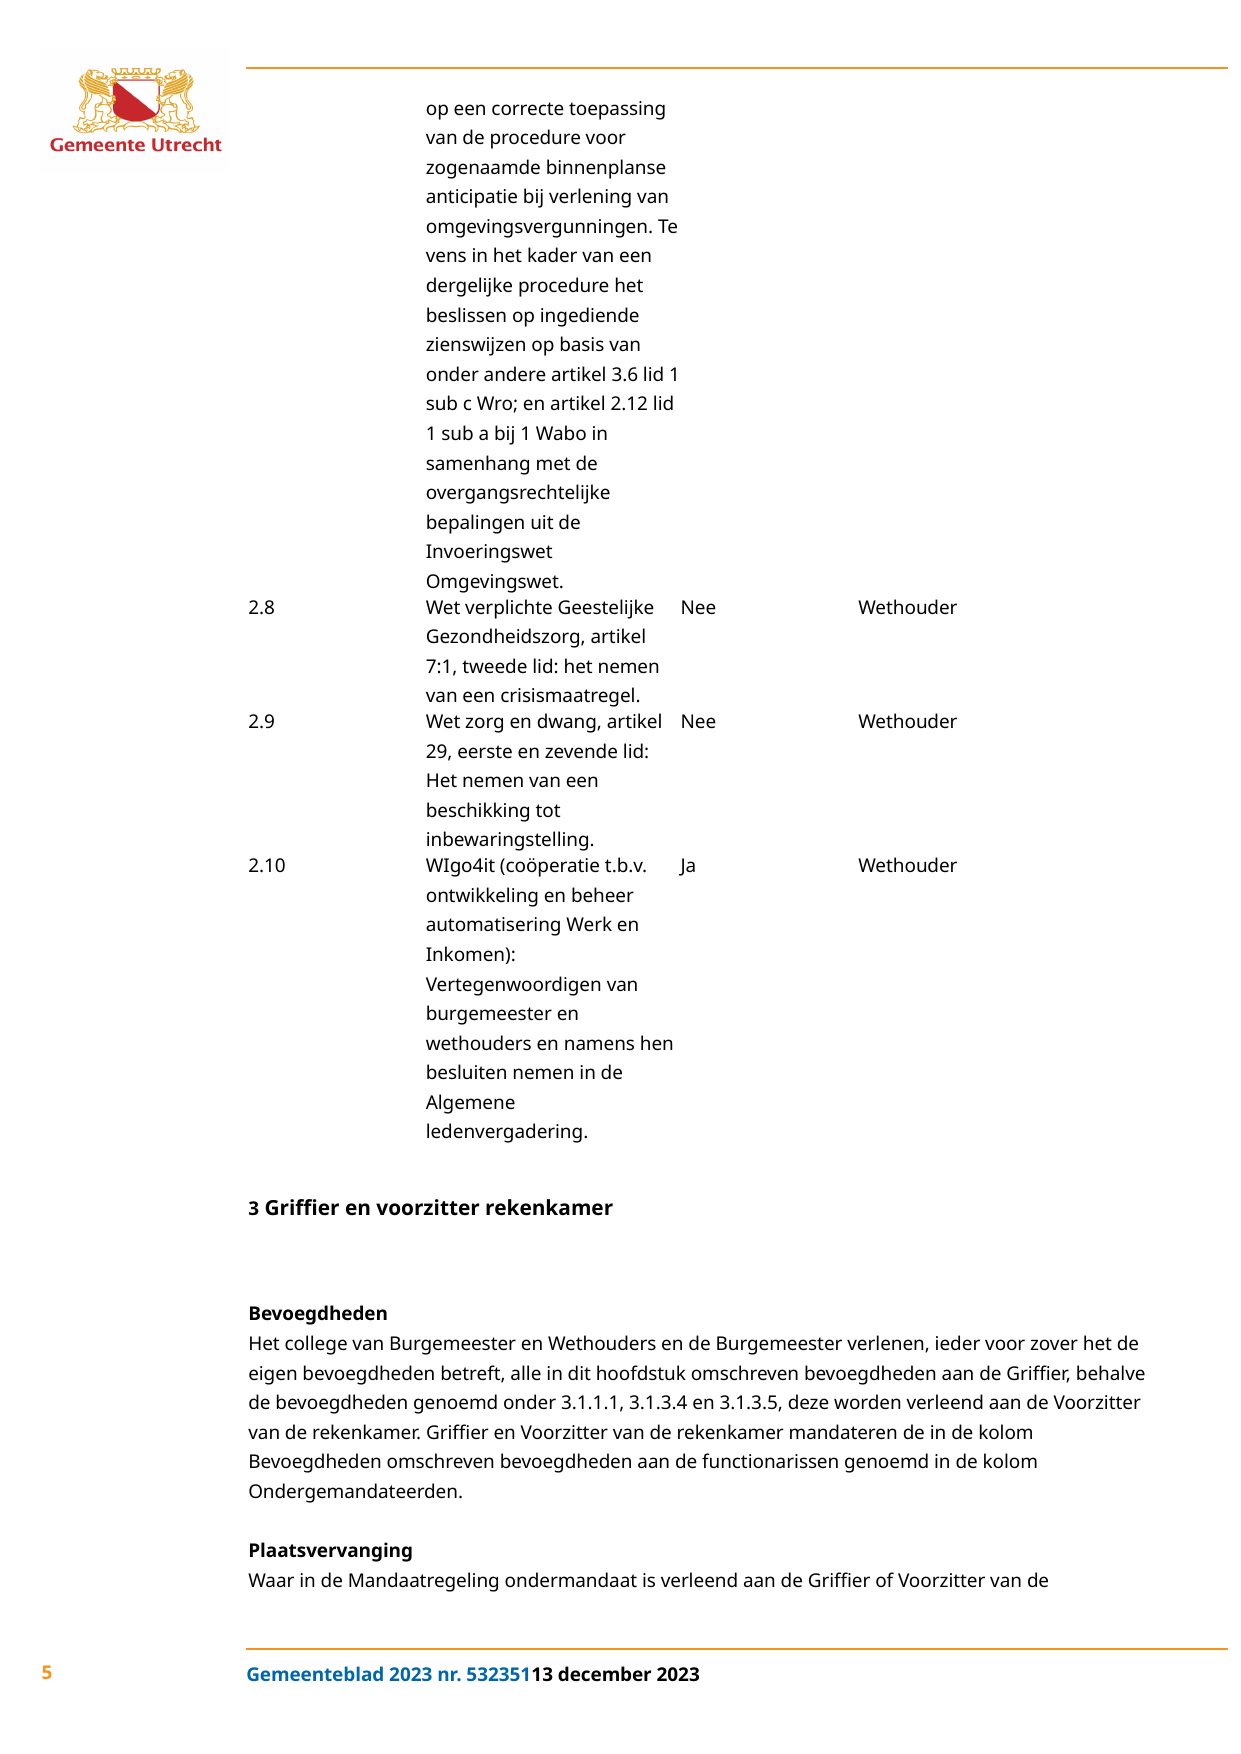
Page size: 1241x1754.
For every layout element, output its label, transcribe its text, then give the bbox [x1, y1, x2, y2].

table_cell [680, 95, 858, 594]
table_cell Wethouder [858, 708, 1152, 852]
text Waar in de Mandaatregeling ondermandaat is verleend aan de Griffier of Voorzitter van de [248, 1567, 1152, 1592]
text Plaatsvervanging [248, 1537, 1152, 1563]
table_cell 2.9 [248, 708, 426, 852]
table_cell [248, 95, 426, 594]
table_cell [858, 95, 1152, 594]
text Bevoegdheden [248, 1301, 1152, 1326]
table_cell Nee [680, 708, 858, 852]
table_cell Wet zorg en dwang, artikel 29, eerste en zevende lid: Het nemen van een beschikking tot inbewaringstelling. [426, 708, 680, 852]
table_cell Wet verplichte Geestelijke Gezondheidszorg, artikel 7:1, tweede lid: het nemen van een crisismaatregel. [426, 594, 680, 708]
table_cell Wethouder [858, 853, 1152, 1144]
table_cell Wethouder [858, 594, 1152, 708]
table_cell Nee [680, 594, 858, 708]
picture [41, 47, 231, 172]
text 3 Griffier en voorzitter rekenkamer [248, 1193, 1152, 1222]
table_cell 2.10 [248, 853, 426, 1144]
table_cell 2.8 [248, 594, 426, 708]
table_cell op een correcte toepassing van de procedure voor zogenaamde binnenplanse anticipatie bij verlening van omgevingsvergunningen. Tevens in het kader van een dergelijke procedure het beslissen op ingediende zienswijzen op basis van onder andere artikel 3.6 lid 1 sub c Wro; en artikel 2.12 lid 1 sub a bij 1 Wabo in samenhang met de overgangsrechtelijke bepalingen uit de Invoeringswet Omgevingswet. [426, 95, 680, 594]
table_cell WIgo4it (coöperatie t.b.v. ontwikkeling en beheer automatisering Werk en Inkomen): Vertegenwoordigen van burgemeester en wethouders en namens hen besluiten nemen in de Algemene ledenvergadering. [426, 853, 680, 1144]
text Het college van Burgemeester en Wethouders en de Burgemeester verlenen, ieder voor zover het de eigen bevoegdheden betreft, alle in dit hoofdstuk omschreven bevoegdheden aan de Griffier, behalve de bevoegdheden genoemd onder 3.1.1.1, 3.1.3.4 en 3.1.3.5, deze worden verleend aan de Voorzitter van de rekenkamer. Griffier en Voorzitter van de rekenkamer mandateren de in de kolom Bevoegdheden omschreven bevoegdheden aan de functionarissen genoemd in de kolom Ondergemandateerden. [248, 1330, 1152, 1504]
table_cell Ja [680, 853, 858, 1144]
